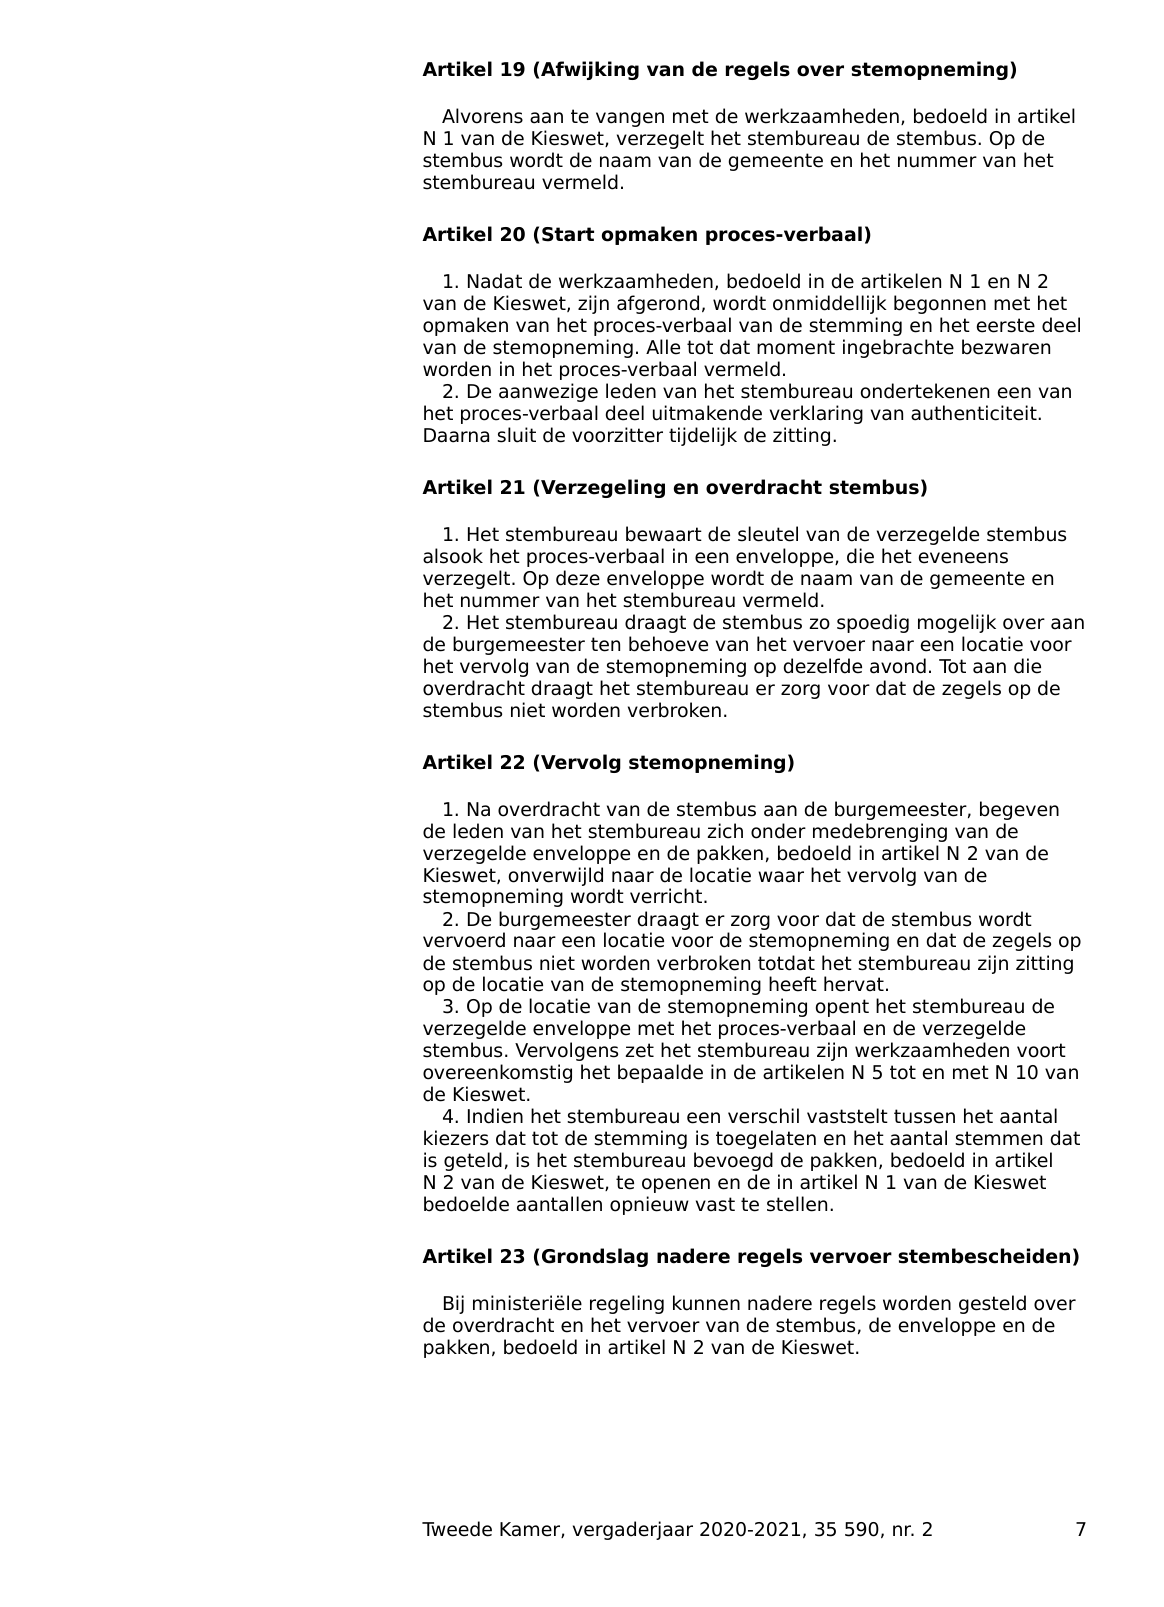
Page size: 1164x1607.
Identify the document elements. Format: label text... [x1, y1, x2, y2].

text Alvorens aan te vangen met de werkzaamheden, bedoeld in artikel N 1 van de Kieswet, verzegelt het stembureau de stembus. Op de stembus wordt de naam van de gemeente en het nummer van het stembureau vermeld. [422, 106, 1087, 194]
text 1. Het stembureau bewaart de sleutel van de verzegelde stembus alsook het proces-verbaal in een enveloppe, die het eveneens verzegelt. Op deze enveloppe wordt de naam van de gemeente en het nummer van het stembureau vermeld. [422, 524, 1087, 612]
subtitle Artikel 21 (Verzegeling en overdracht stembus) [422, 477, 1087, 499]
text 3. Op de locatie van de stemopneming opent het stembureau de verzegelde enveloppe met het proces-verbaal en de verzegelde stembus. Vervolgens zet het stembureau zijn werkzaamheden voort overeenkomstig het bepaalde in de artikelen N 5 tot en met N 10 van de Kieswet. [422, 996, 1087, 1106]
subtitle Artikel 23 (Grondslag nadere regels vervoer stembescheiden) [422, 1246, 1087, 1268]
text 4. Indien het stembureau een verschil vaststelt tussen het aantal kiezers dat tot de stemming is toegelaten en het aantal stemmen dat is geteld, is het stembureau bevoegd de pakken, bedoeld in artikel N 2 van de Kieswet, te openen en de in artikel N 1 van de Kieswet bedoelde aantallen opnieuw vast te stellen. [422, 1106, 1087, 1216]
subtitle Artikel 20 (Start opmaken proces-verbaal) [422, 224, 1087, 246]
text 2. De aanwezige leden van het stembureau ondertekenen een van het proces-verbaal deel uitmakende verklaring van authenticiteit. Daarna sluit de voorzitter tijdelijk de zitting. [422, 381, 1087, 447]
text 1. Na overdracht van de stembus aan de burgemeester, begeven de leden van het stembureau zich onder medebrenging van de verzegelde enveloppe en de pakken, bedoeld in artikel N 2 van de Kieswet, onverwijld naar de locatie waar het vervolg van de stemopneming wordt verricht. [422, 798, 1087, 908]
text Bij ministeriële regeling kunnen nadere regels worden gesteld over de overdracht en het vervoer van de stembus, de enveloppe en de pakken, bedoeld in artikel N 2 van de Kieswet. [422, 1293, 1087, 1359]
subtitle Artikel 19 (Afwijking van de regels over stemopneming) [422, 59, 1087, 81]
text 1. Nadat de werkzaamheden, bedoeld in de artikelen N 1 en N 2 van de Kieswet, zijn afgerond, wordt onmiddellijk begonnen met het opmaken van het proces-verbaal van de stemming en het eerste deel van de stemopneming. Alle tot dat moment ingebrachte bezwaren worden in het proces-verbaal vermeld. [422, 271, 1087, 381]
text 2. De burgemeester draagt er zorg voor dat de stembus wordt vervoerd naar een locatie voor de stemopneming en dat de zegels op de stembus niet worden verbroken totdat het stembureau zijn zitting op de locatie van de stemopneming heeft hervat. [422, 908, 1087, 996]
text 2. Het stembureau draagt de stembus zo spoedig mogelijk over aan de burgemeester ten behoeve van het vervoer naar een locatie voor het vervolg van de stemopneming op dezelfde avond. Tot aan die overdracht draagt het stembureau er zorg voor dat de zegels op de stembus niet worden verbroken. [422, 612, 1087, 722]
subtitle Artikel 22 (Vervolg stemopneming) [422, 752, 1087, 773]
